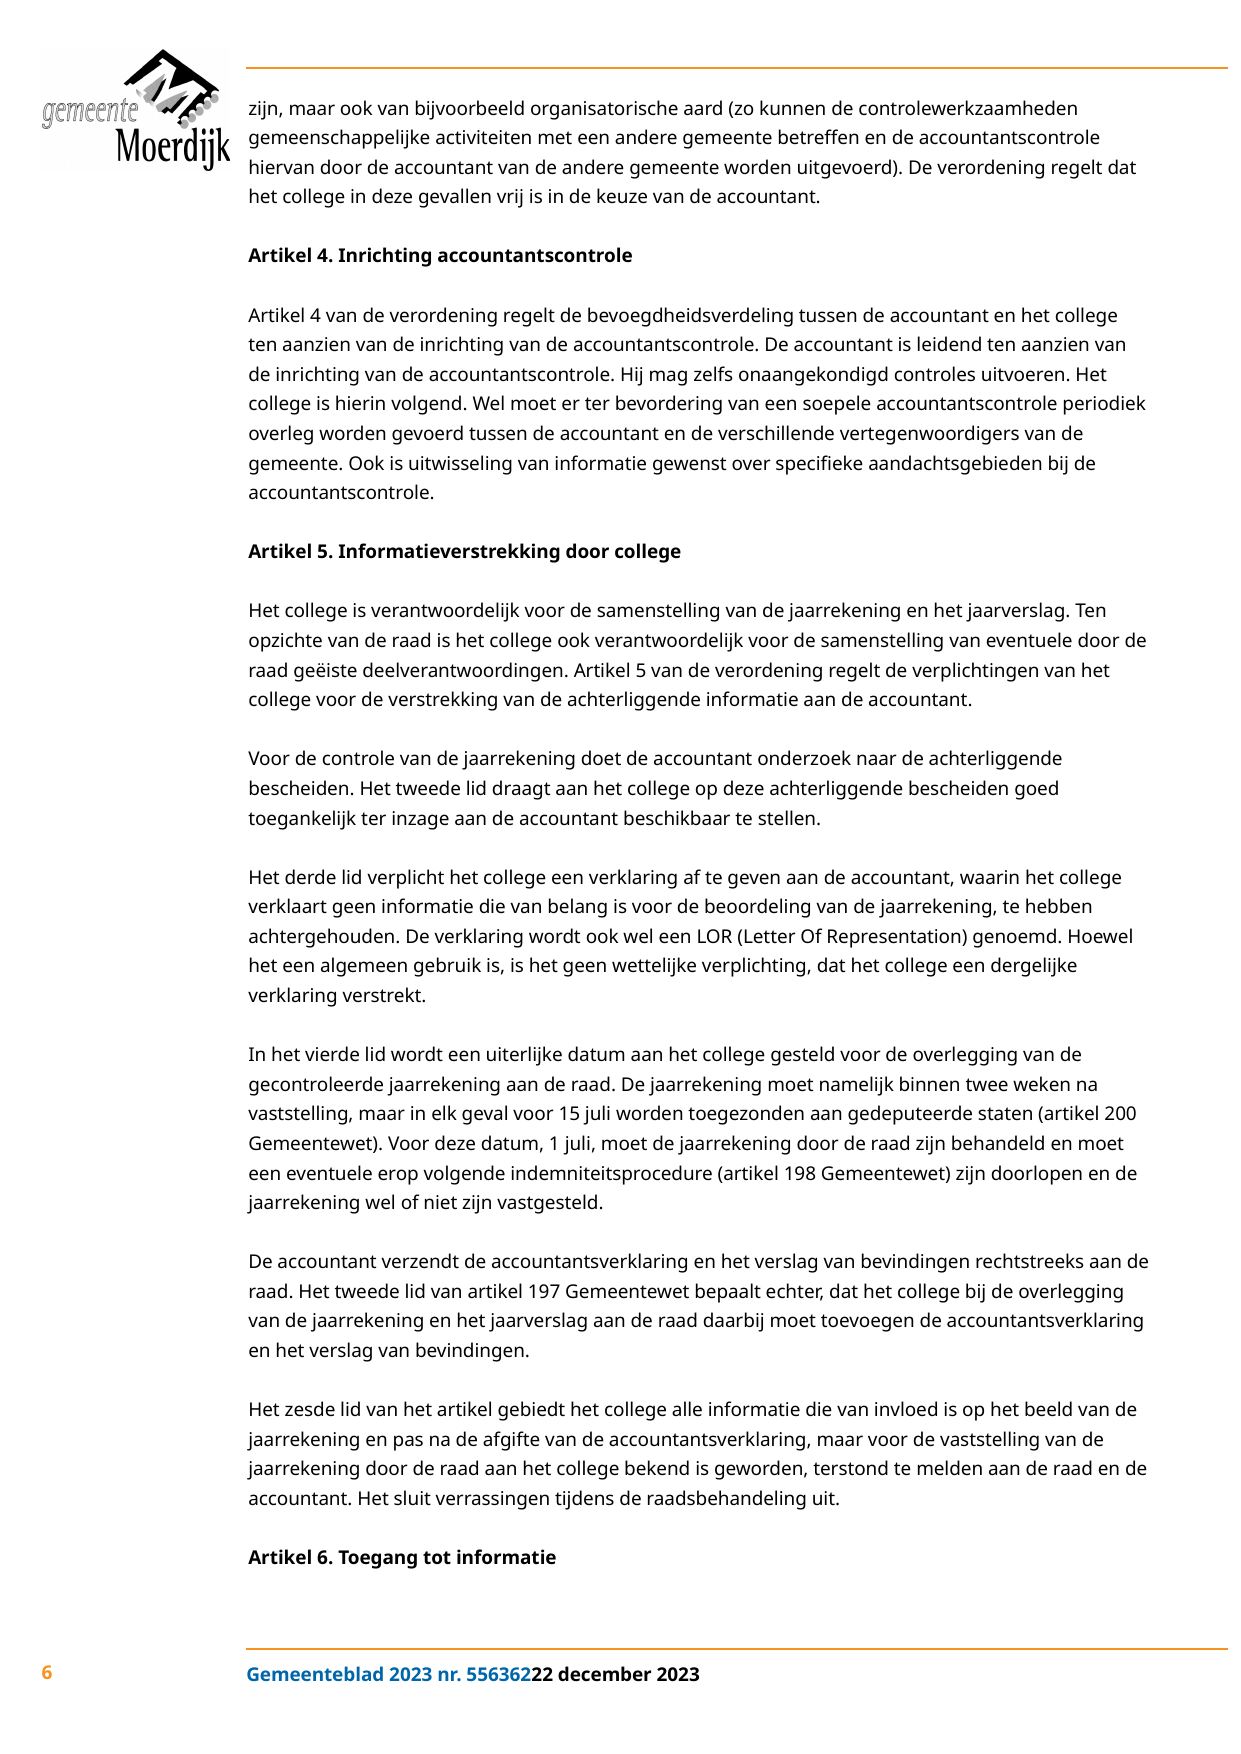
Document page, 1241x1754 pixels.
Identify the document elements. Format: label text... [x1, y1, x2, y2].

picture [41, 47, 231, 172]
text Het zesde lid van het artikel gebiedt het college alle informatie die van invloed is op het beeld van de jaarrekening en pas na de afgifte van de accountantsverklaring, maar voor de vaststelling van de jaarrekening door de raad aan het college bekend is geworden, terstond te melden aan de raad en de accountant. Het sluit verrassingen tijdens de raadsbehandeling uit. [248, 1396, 1152, 1511]
text Artikel 6. Toegang tot informatie [248, 1544, 1152, 1570]
text Artikel 4. Inrichting accountantscontrole [248, 243, 1152, 268]
text Voor de controle van de jaarrekening doet de accountant onderzoek naar de achterliggende bescheiden. Het tweede lid draagt aan het college op deze achterliggende bescheiden goed toegankelijk ter inzage aan de accountant beschikbaar te stellen. [248, 746, 1152, 831]
text De accountant verzendt de accountantsverklaring en het verslag van bevindingen rechtstreeks aan de raad. Het tweede lid van artikel 197 Gemeentewet bepaalt echter, dat het college bij de overlegging van de jaarrekening en het jaarverslag aan de raad daarbij moet toevoegen de accountantsverklaring en het verslag van bevindingen. [248, 1248, 1152, 1363]
text Het derde lid verplicht het college een verklaring af te geven aan de accountant, waarin het college verklaart geen informatie die van belang is voor de beoordeling van de jaarrekening, te hebben achtergehouden. De verklaring wordt ook wel een LOR (Letter Of Representation) genoemd. Hoewel het een algemeen gebruik is, is het geen wettelijke verplichting, dat het college een dergelijke verklaring verstrekt. [248, 864, 1152, 1008]
text Artikel 4 van de verordening regelt de bevoegdheidsverdeling tussen de accountant en het college ten aanzien van de inrichting van de accountantscontrole. De accountant is leidend ten aanzien van de inrichting van de accountantscontrole. Hij mag zelfs onaangekondigd controles uitvoeren. Het college is hierin volgend. Wel moet er ter bevordering van een soepele accountantscontrole periodiek overleg worden gevoerd tussen de accountant en de verschillende vertegenwoordigers van de gemeente. Ook is uitwisseling van informatie gewenst over specifieke aandachtsgebieden bij de accountantscontrole. [248, 302, 1152, 505]
text In het vierde lid wordt een uiterlijke datum aan het college gesteld voor de overlegging van de gecontroleerde jaarrekening aan de raad. De jaarrekening moet namelijk binnen twee weken na vaststelling, maar in elk geval voor 15 juli worden toegezonden aan gedeputeerde staten (artikel 200 Gemeentewet). Voor deze datum, 1 juli, moet de jaarrekening door de raad zijn behandeld en moet een eventuele erop volgende indemniteitsprocedure (artikel 198 Gemeentewet) zijn doorlopen en de jaarrekening wel of niet zijn vastgesteld. [248, 1041, 1152, 1215]
text Artikel 5. Informatieverstrekking door college [248, 538, 1152, 564]
text Het college is verantwoordelijk voor de samenstelling van de jaarrekening en het jaarverslag. Ten opzichte van de raad is het college ook verantwoordelijk voor de samenstelling van eventuele door de raad geëiste deelverantwoordingen. Artikel 5 van de verordening regelt de verplichtingen van het college voor de verstrekking van de achterliggende informatie aan de accountant. [248, 598, 1152, 712]
text zijn, maar ook van bijvoorbeeld organisatorische aard (zo kunnen de controlewerkzaamheden gemeenschappelijke activiteiten met een andere gemeente betreffen en de accountantscontrole hiervan door de accountant van de andere gemeente worden uitgevoerd). De verordening regelt dat het college in deze gevallen vrij is in de keuze van de accountant. [248, 95, 1152, 209]
